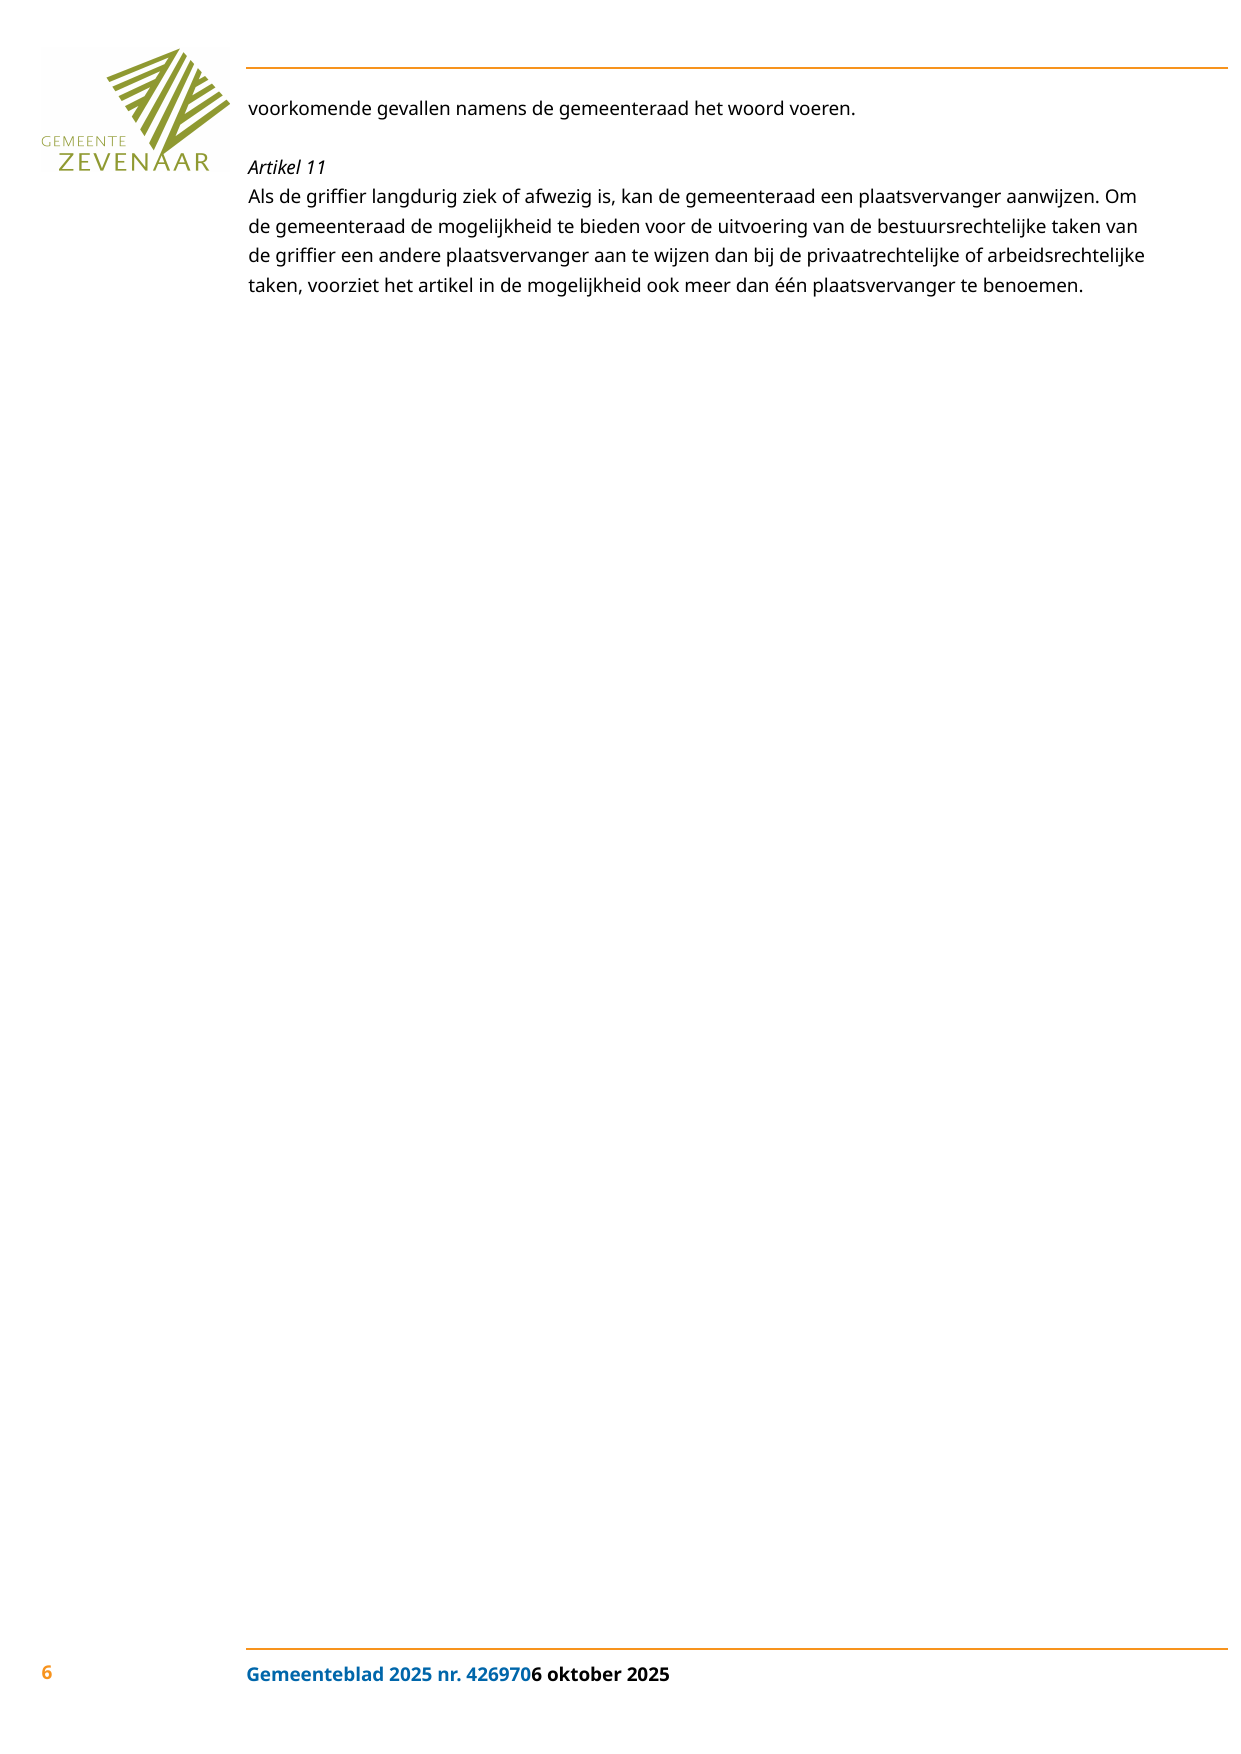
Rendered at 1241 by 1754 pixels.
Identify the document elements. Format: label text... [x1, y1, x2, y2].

text Artikel 11 [248, 154, 1152, 180]
text Als de griffier langdurig ziek of afwezig is, kan de gemeenteraad een plaatsvervanger aanwijzen. Om de gemeenteraad de mogelijkheid te bieden voor de uitvoering van de bestuursrechtelijke taken van de griffier een andere plaatsvervanger aan te wijzen dan bij de privaatrechtelijke of arbeidsrechtelijke taken, voorziet het artikel in de mogelijkheid ook meer dan één plaatsvervanger te benoemen. [248, 183, 1152, 298]
picture [41, 47, 231, 172]
text voorkomende gevallen namens de gemeenteraad het woord voeren. [248, 95, 1152, 121]
